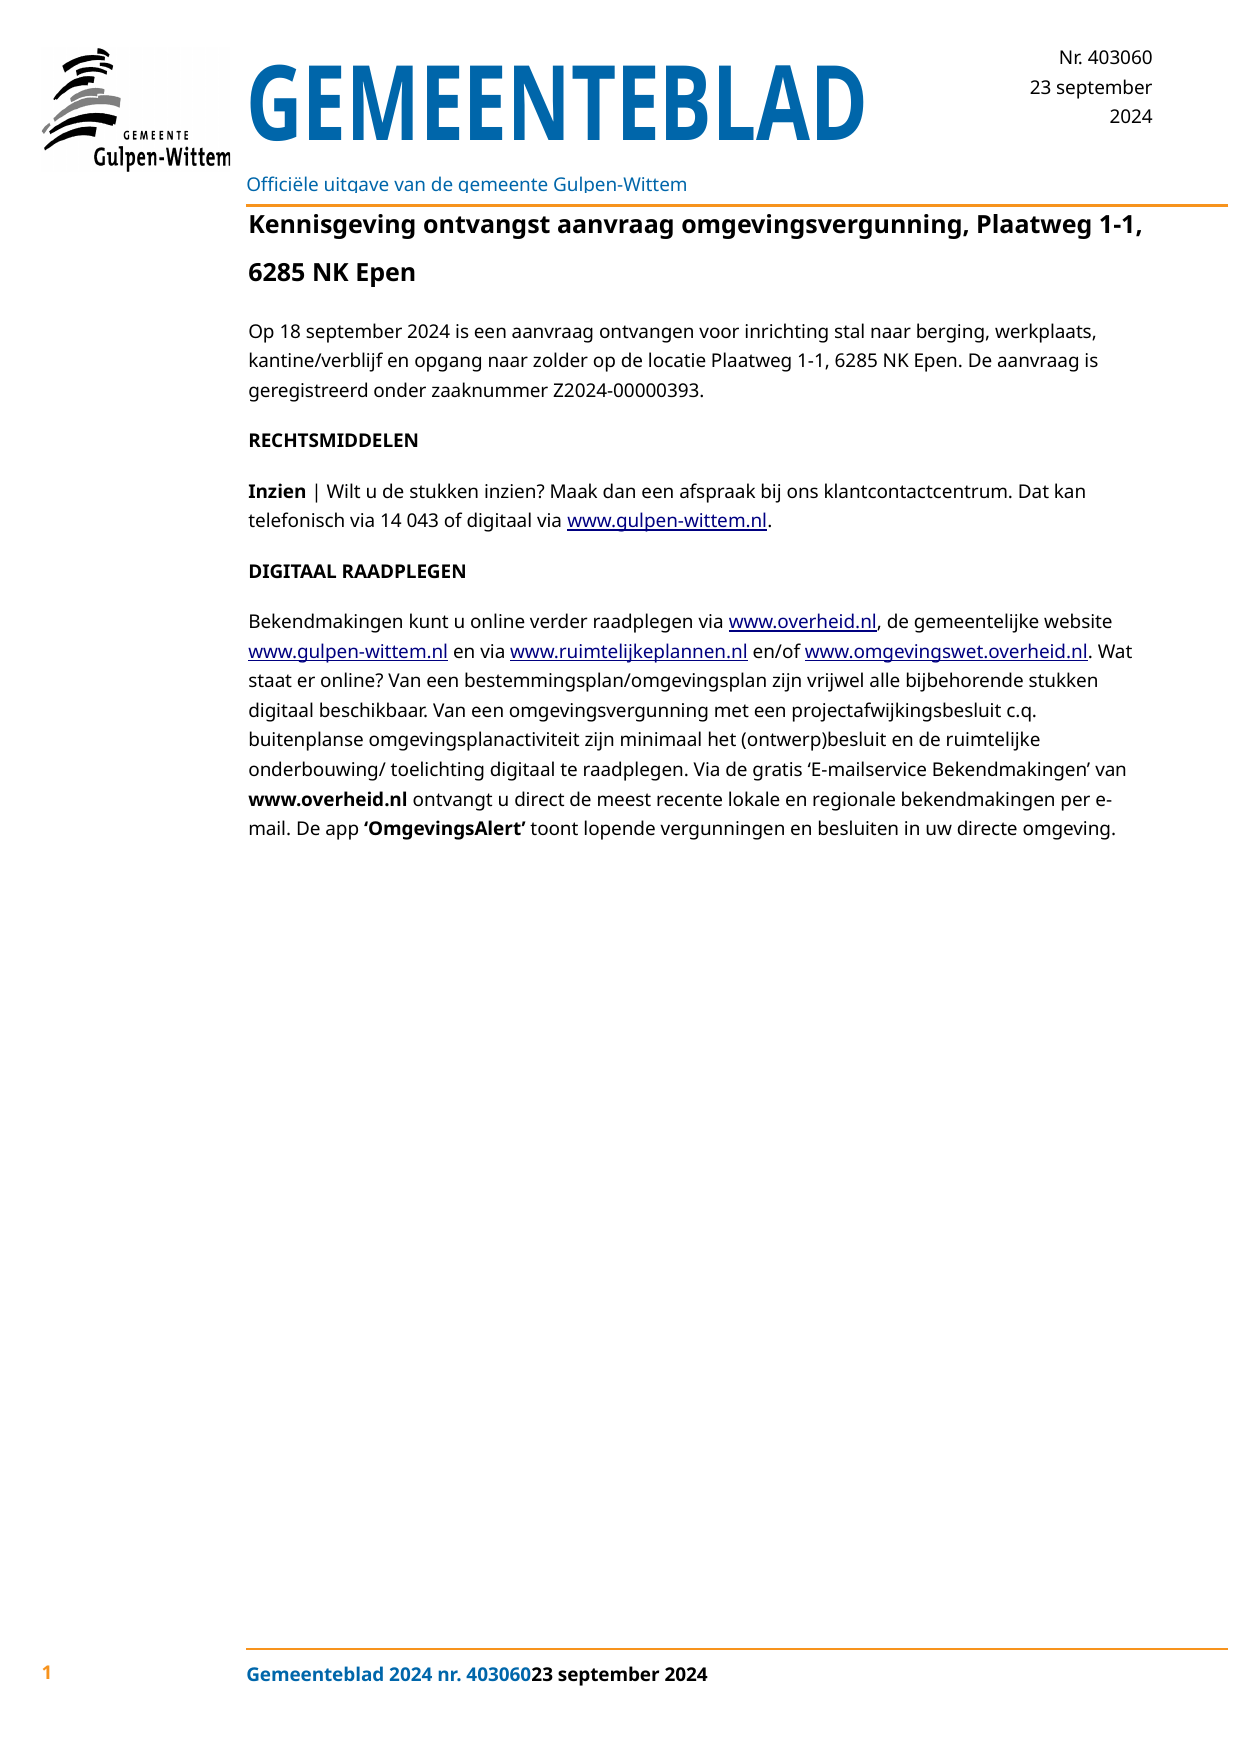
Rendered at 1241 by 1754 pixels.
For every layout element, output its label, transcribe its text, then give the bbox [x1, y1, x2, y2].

text Op 18 september 2024 is een aanvraag ontvangen voor inrichting stal naar berging, werkplaats, kantine/verblijf en opgang naar zolder op de locatie Plaatweg 1-1, 6285 NK Epen. De aanvraag is geregistreerd onder zaaknummer Z2024-00000393. [248, 318, 1152, 403]
text Kennisgeving ontvangst aanvraag omgevingsvergunning, Plaatweg 1-1, 6285 NK Epen [248, 207, 1152, 288]
text Inzien | Wilt u de stukken inzien? Maak dan een afspraak bij ons klantcontactcentrum. Dat kan telefonisch via 14 043 of digitaal via www.gulpen-wittem.nl. [248, 478, 1152, 533]
text DIGITAAL RAADPLEGEN [248, 558, 1152, 584]
text Bekendmakingen kunt u online verder raadplegen via www.overheid.nl, de gemeentelijke website www.gulpen-wittem.nl en via www.ruimtelijkeplannen.nl en/of www.omgevingswet.overheid.nl. Wat staat er online? Van een bestemmingsplan/omgevingsplan zijn vrijwel alle bijbehorende stukken digitaal beschikbaar. Van een omgevingsvergunning met een projectafwijkingsbesluit c.q. buitenplanse omgevingsplanactiviteit zijn minimaal het (ontwerp)besluit en de ruimtelijke onderbouwing/ toelichting digitaal te raadplegen. Via de gratis ‘E-mailservice Bekendmakingen’ van www.overheid.nl ontvangt u direct de meest recente lokale en regionale bekendmakingen per e-mail. De app ‘OmgevingsAlert’ toont lopende vergunningen en besluiten in uw directe omgeving. [248, 608, 1152, 841]
text RECHTSMIDDELEN [248, 427, 1152, 453]
picture [41, 47, 231, 172]
